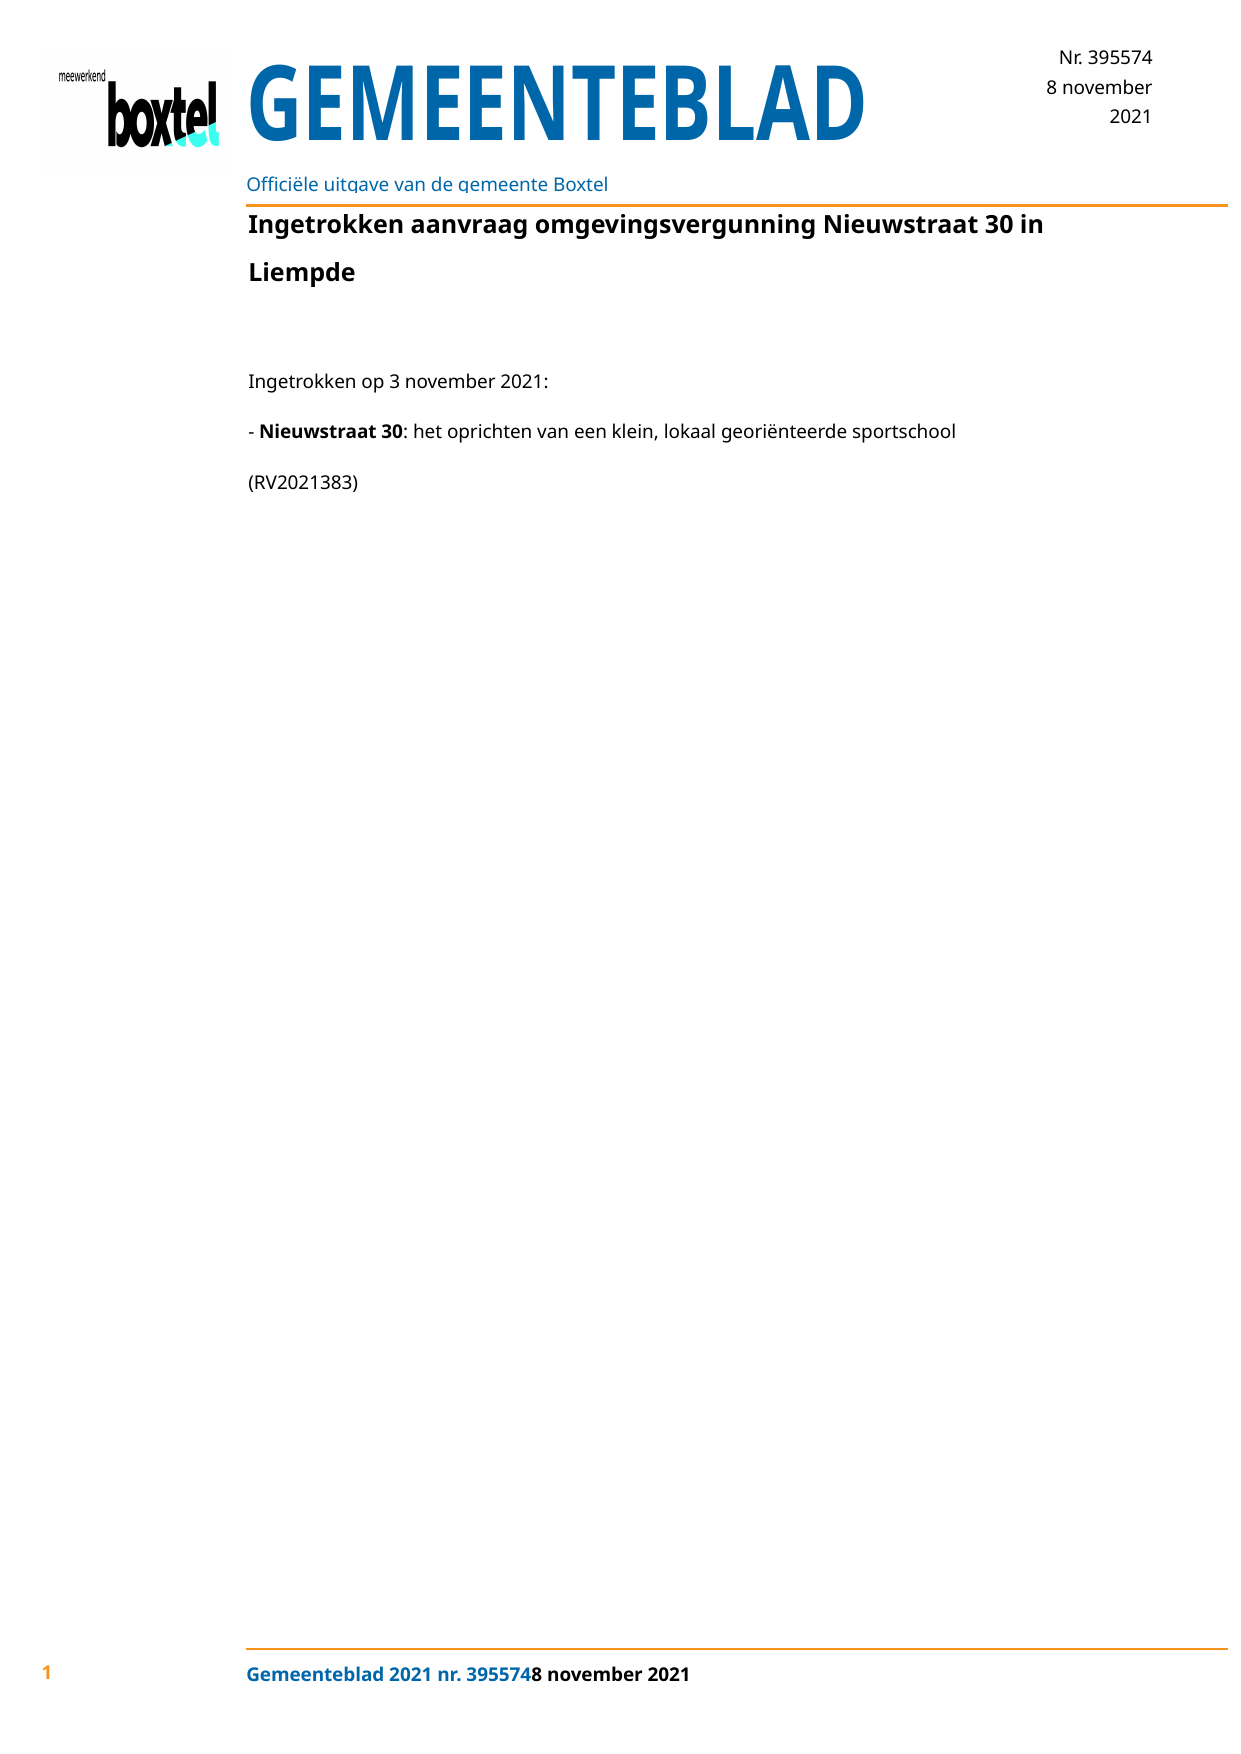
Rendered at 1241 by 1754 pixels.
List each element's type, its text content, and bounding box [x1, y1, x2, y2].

picture [41, 47, 231, 172]
text (RV2021383) [248, 469, 1152, 495]
text Ingetrokken aanvraag omgevingsvergunning Nieuwstraat 30 in Liempde [248, 207, 1152, 288]
text Ingetrokken op 3 november 2021: [248, 368, 1152, 394]
text - Nieuwstraat 30: het oprichten van een klein, lokaal georiënteerde sportschool [248, 419, 1152, 444]
